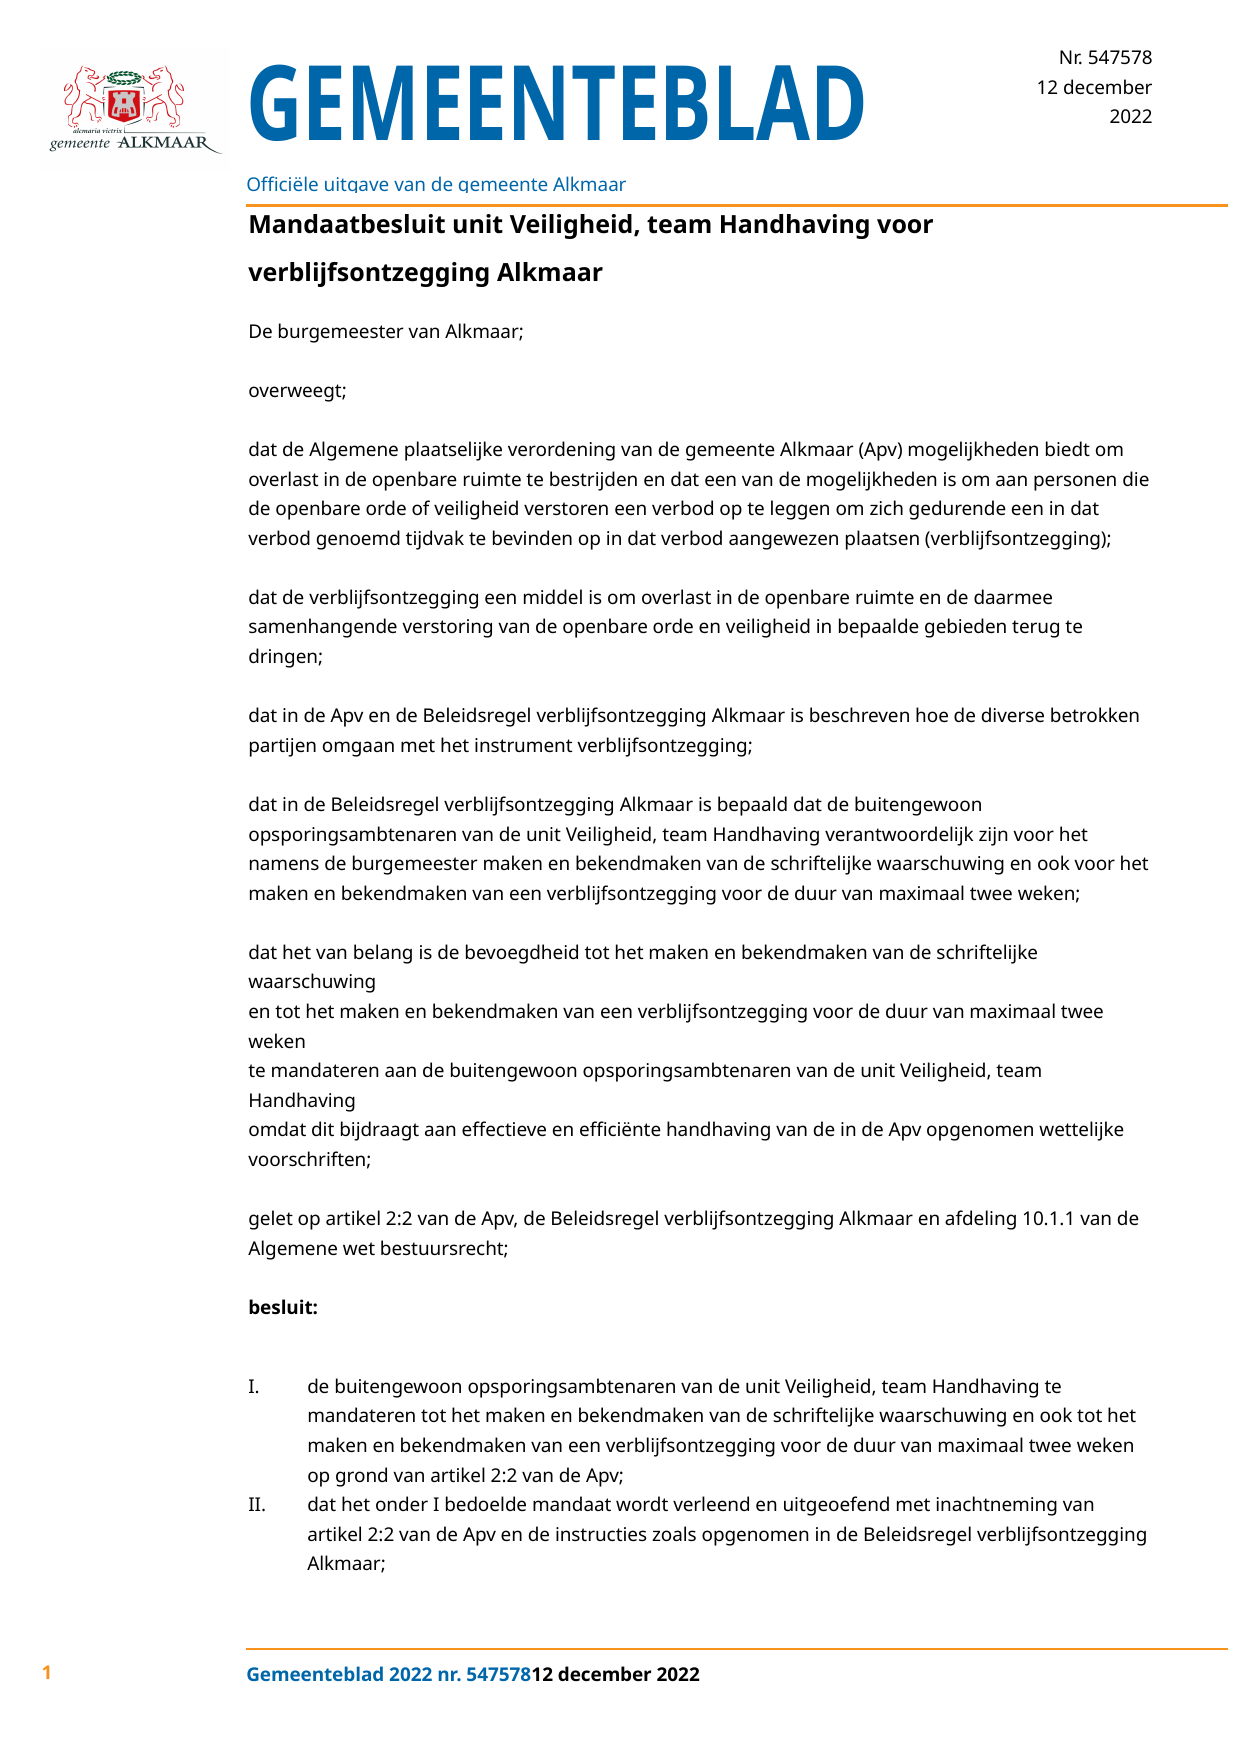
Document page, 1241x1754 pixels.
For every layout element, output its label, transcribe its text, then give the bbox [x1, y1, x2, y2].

text dat in de Beleidsregel verblijfsontzegging Alkmaar is bepaald dat de buitengewoon opsporingsambtenaren van de unit Veiligheid, team Handhaving verantwoordelijk zijn voor het namens de burgemeester maken en bekendmaken van de schriftelijke waarschuwing en ook voor het maken en bekendmaken van een verblijfsontzegging voor de duur van maximaal twee weken; [248, 791, 1152, 906]
list dat het onder I bedoelde mandaat wordt verleend en uitgeoefend met inachtneming van artikel 2:2 van de Apv en de instructies zoals opgenomen in de Beleidsregel verblijfsontzegging Alkmaar; [248, 1491, 1152, 1576]
text en tot het maken en bekendmaken van een verblijfsontzegging voor de duur van maximaal twee weken [248, 998, 1152, 1054]
text besluit: [248, 1294, 1152, 1320]
text De burgemeester van Alkmaar; [248, 318, 1152, 344]
text Mandaatbesluit unit Veiligheid, team Handhaving voor verblijfsontzegging Alkmaar [248, 207, 1152, 288]
list de buitengewoon opsporingsambtenaren van de unit Veiligheid, team Handhaving te mandateren tot het maken en bekendmaken van de schriftelijke waarschuwing en ook tot het maken en bekendmaken van een verblijfsontzegging voor de duur van maximaal twee weken op grond van artikel 2:2 van de Apv; [248, 1373, 1152, 1487]
picture [41, 47, 231, 172]
text voorschriften; [248, 1146, 1152, 1172]
text dat de Algemene plaatselijke verordening van de gemeente Alkmaar (Apv) mogelijkheden biedt om overlast in de openbare ruimte te bestrijden en dat een van de mogelijkheden is om aan personen die de openbare orde of veiligheid verstoren een verbod op te leggen om zich gedurende een in dat verbod genoemd tijdvak te bevinden op in dat verbod aangewezen plaatsen (verblijfsontzegging); [248, 436, 1152, 551]
text te mandateren aan de buitengewoon opsporingsambtenaren van de unit Veiligheid, team Handhaving [248, 1057, 1152, 1113]
text overweegt; [248, 377, 1152, 403]
text dat de verblijfsontzegging een middel is om overlast in de openbare ruimte en de daarmee samenhangende verstoring van de openbare orde en veiligheid in bepaalde gebieden terug te dringen; [248, 584, 1152, 669]
text gelet op artikel 2:2 van de Apv, de Beleidsregel verblijfsontzegging Alkmaar en afdeling 10.1.1 van de Algemene wet bestuursrecht; [248, 1205, 1152, 1261]
text dat het van belang is de bevoegdheid tot het maken en bekendmaken van de schriftelijke waarschuwing [248, 939, 1152, 994]
text omdat dit bijdraagt aan effectieve en efficiënte handhaving van de in de Apv opgenomen wettelijke [248, 1117, 1152, 1142]
text dat in de Apv en de Beleidsregel verblijfsontzegging Alkmaar is beschreven hoe de diverse betrokken partijen omgaan met het instrument verblijfsontzegging; [248, 702, 1152, 758]
